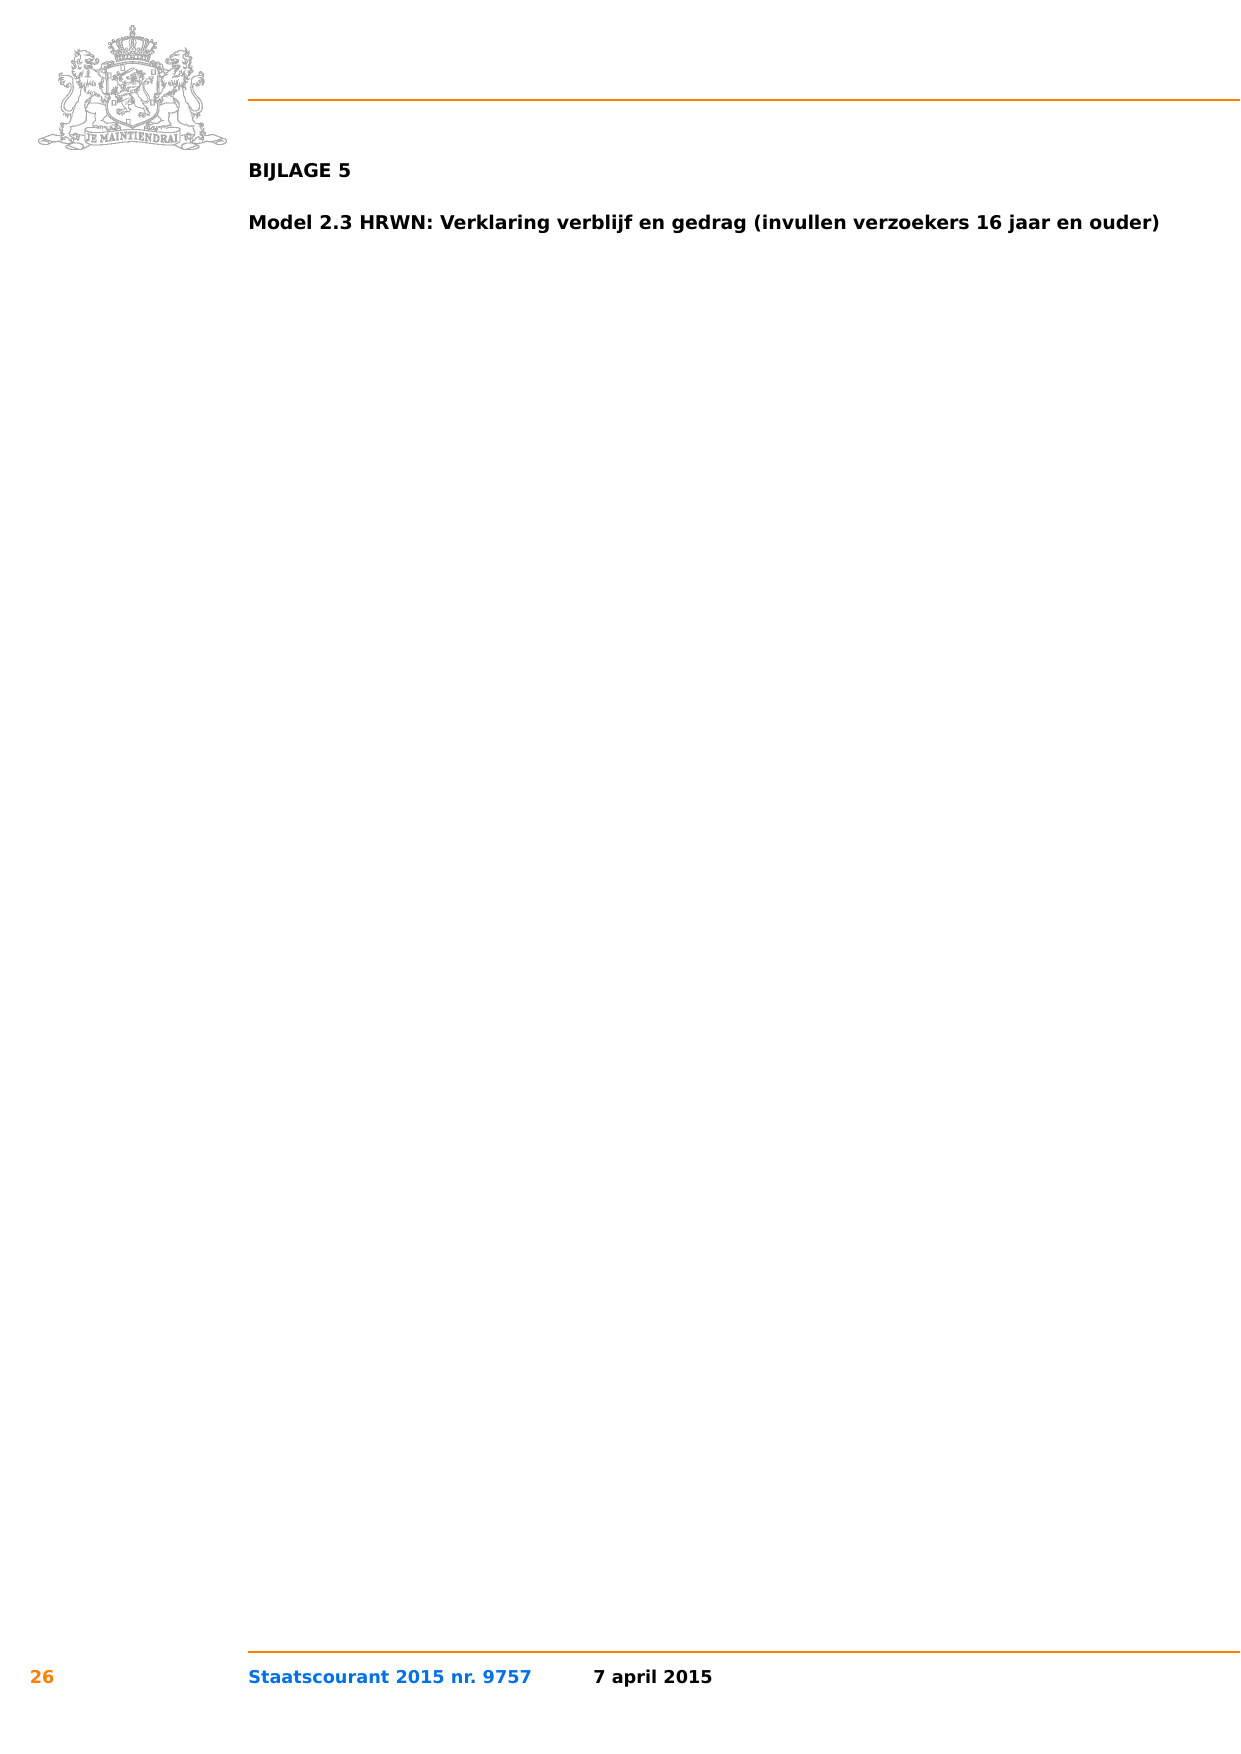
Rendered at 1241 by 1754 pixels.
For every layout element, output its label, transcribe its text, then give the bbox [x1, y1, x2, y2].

subtitle Model 2.3 HRWN: Verklaring verblijf en gedrag (invullen verzoekers 16 jaar en ouder) [248, 212, 1163, 234]
picture [38, 25, 227, 150]
subtitle BIJLAGE 5 [248, 160, 1163, 182]
